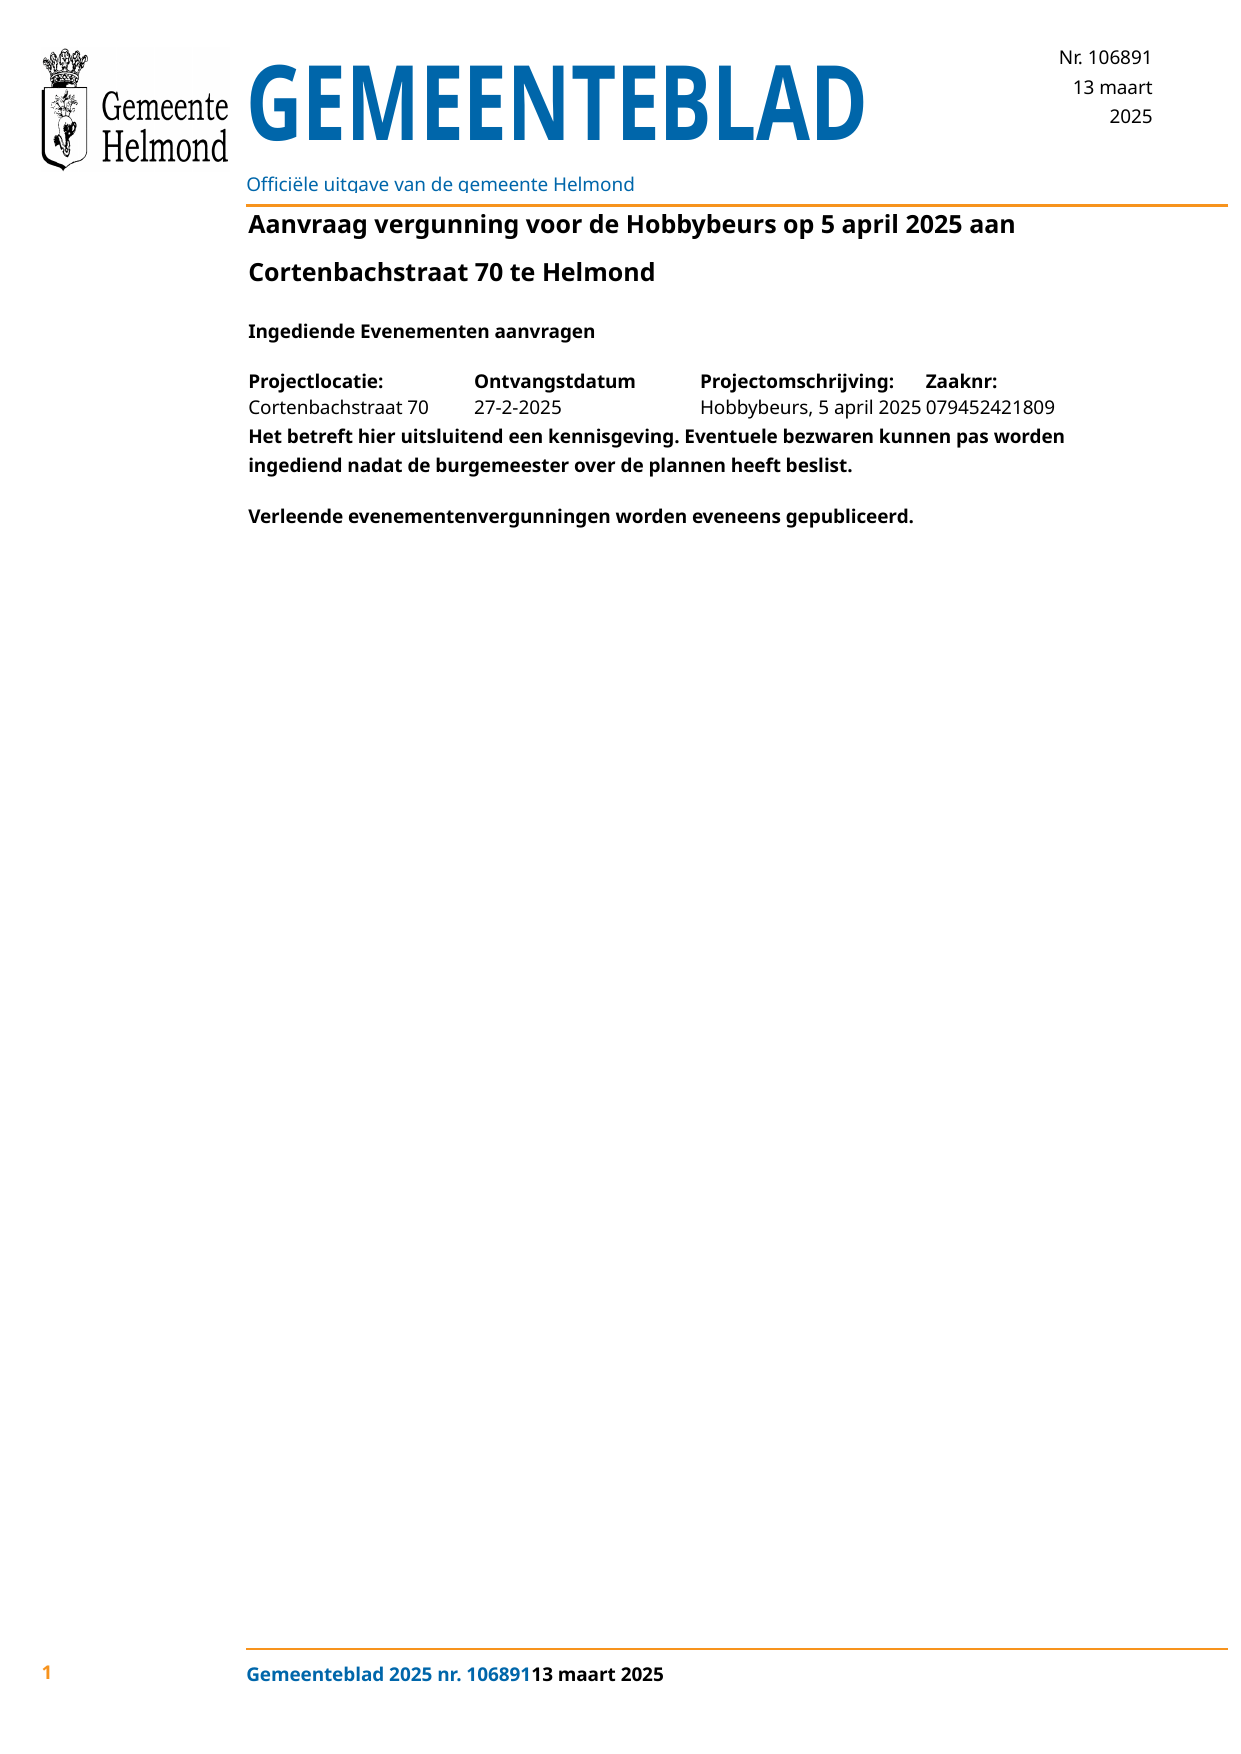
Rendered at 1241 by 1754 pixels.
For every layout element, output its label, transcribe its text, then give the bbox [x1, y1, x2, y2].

table_cell 27-2-2025 [474, 394, 700, 420]
text Ingediende Evenementen aanvragen [248, 318, 1152, 344]
text Aanvraag vergunning voor de Hobbybeurs op 5 april 2025 aan Cortenbachstraat 70 te Helmond [248, 207, 1152, 288]
table_header Projectomschrijving: [700, 369, 926, 394]
text Het betreft hier uitsluitend een kennisgeving. Eventuele bezwaren kunnen pas worden ingediend nadat de burgemeester over de plannen heeft beslist. [248, 423, 1152, 478]
table_header Zaaknr: [926, 369, 1152, 394]
table_cell Hobbybeurs, 5 april 2025 [700, 394, 926, 420]
picture [41, 47, 231, 172]
table_cell Cortenbachstraat 70 [248, 394, 474, 420]
table_header Ontvangstdatum [474, 369, 700, 394]
table_cell 079452421809 [926, 394, 1152, 420]
text Verleende evenementenvergunningen worden eveneens gepubliceerd. [248, 503, 1152, 529]
table_header Projectlocatie: [248, 369, 474, 394]
